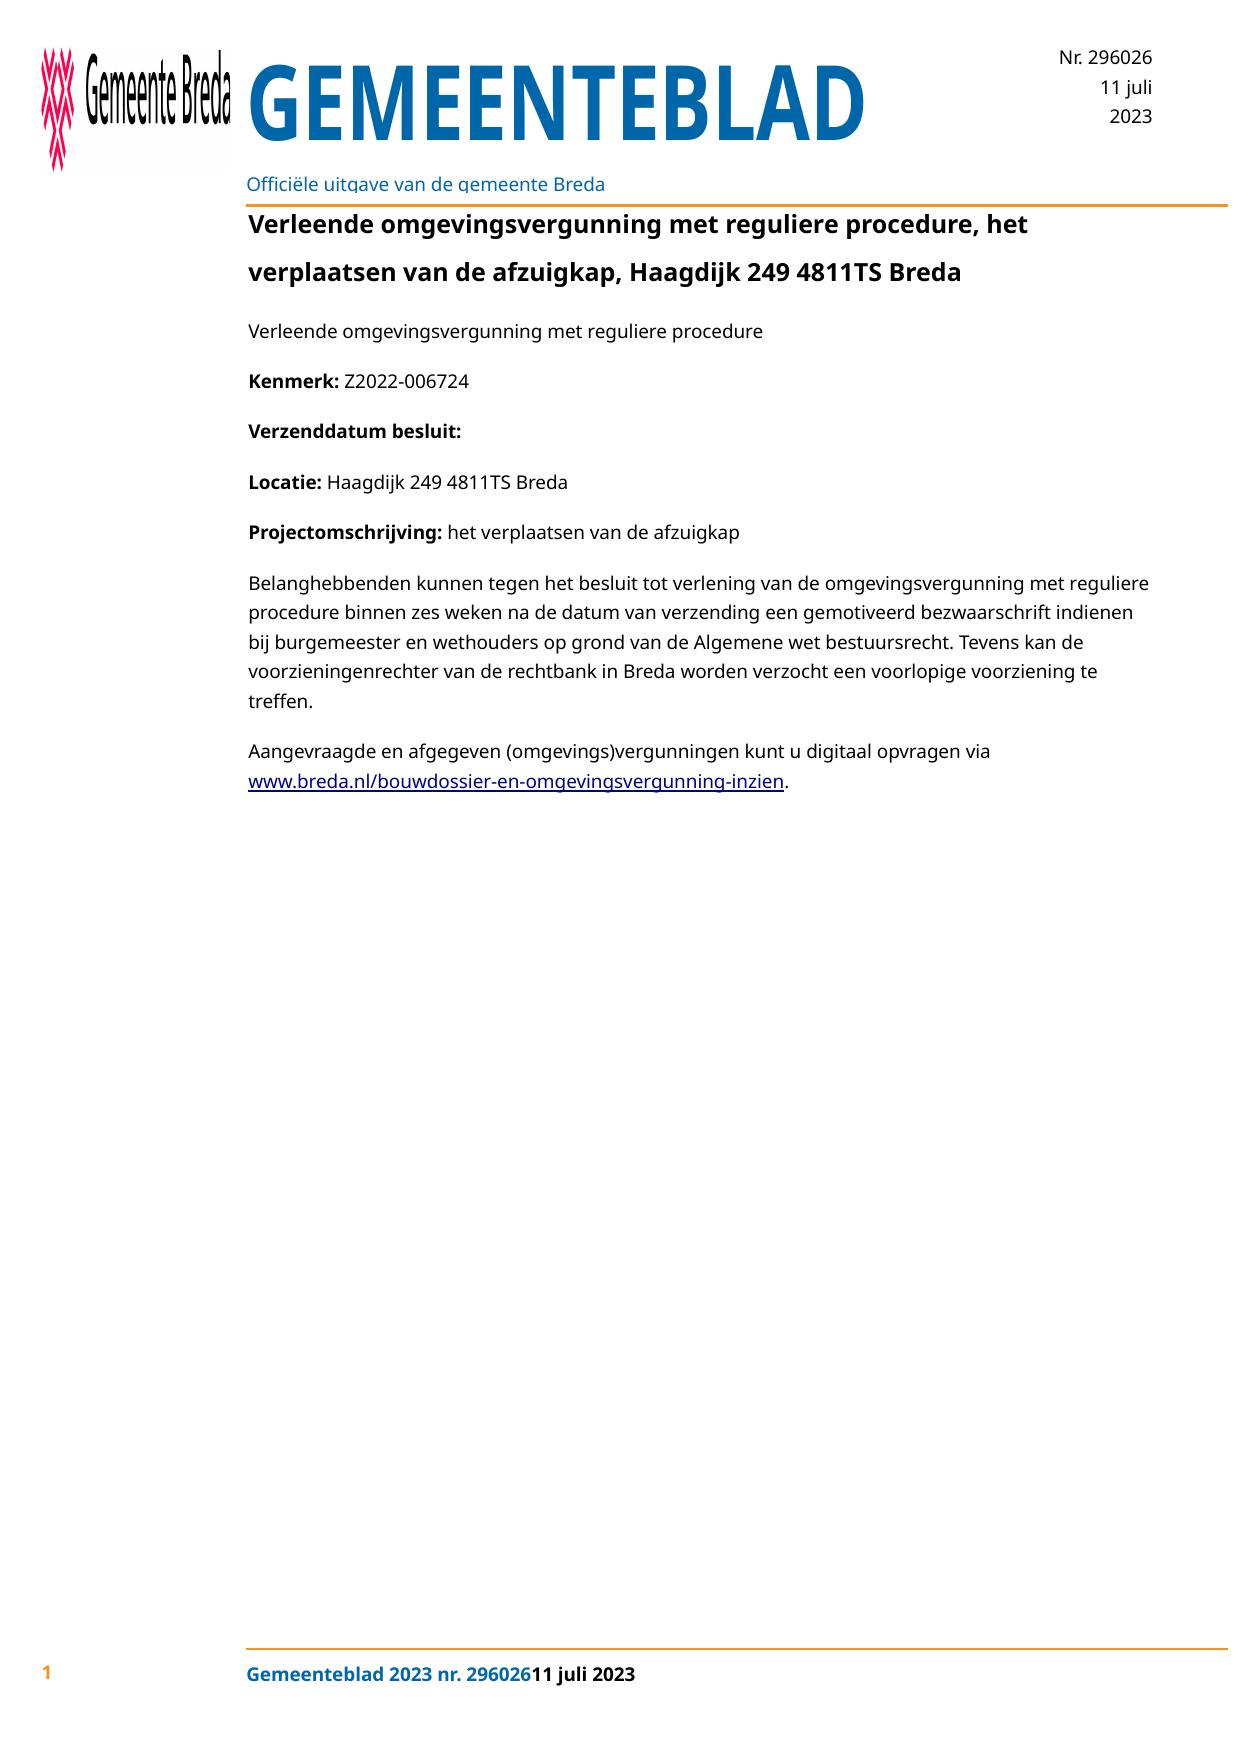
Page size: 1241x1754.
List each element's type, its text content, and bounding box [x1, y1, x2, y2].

text Locatie: Haagdijk 249 4811TS Breda [248, 469, 1152, 495]
text Verleende omgevingsvergunning met reguliere procedure, het verplaatsen van de afzuigkap, Haagdijk 249 4811TS Breda [248, 207, 1152, 288]
text Verzenddatum besluit: [248, 419, 1152, 444]
text Aangevraagde en afgegeven (omgevings)vergunningen kunt u digitaal opvragen via www.breda.nl/bouwdossier-en-omgevingsvergunning-inzien. [248, 739, 1152, 794]
text Projectomschrijving: het verplaatsen van de afzuigkap [248, 519, 1152, 545]
text Belanghebbenden kunnen tegen het besluit tot verlening van de omgevingsvergunning met reguliere procedure binnen zes weken na de datum van verzending een gemotiveerd bezwaarschrift indienen bij burgemeester en wethouders op grond van de Algemene wet bestuursrecht. Tevens kan de voorzieningenrechter van de rechtbank in Breda worden verzocht een voorlopige voorziening te treffen. [248, 570, 1152, 714]
picture [41, 47, 231, 172]
text Kenmerk: Z2022-006724 [248, 368, 1152, 394]
text Verleende omgevingsvergunning met reguliere procedure [248, 318, 1152, 344]
